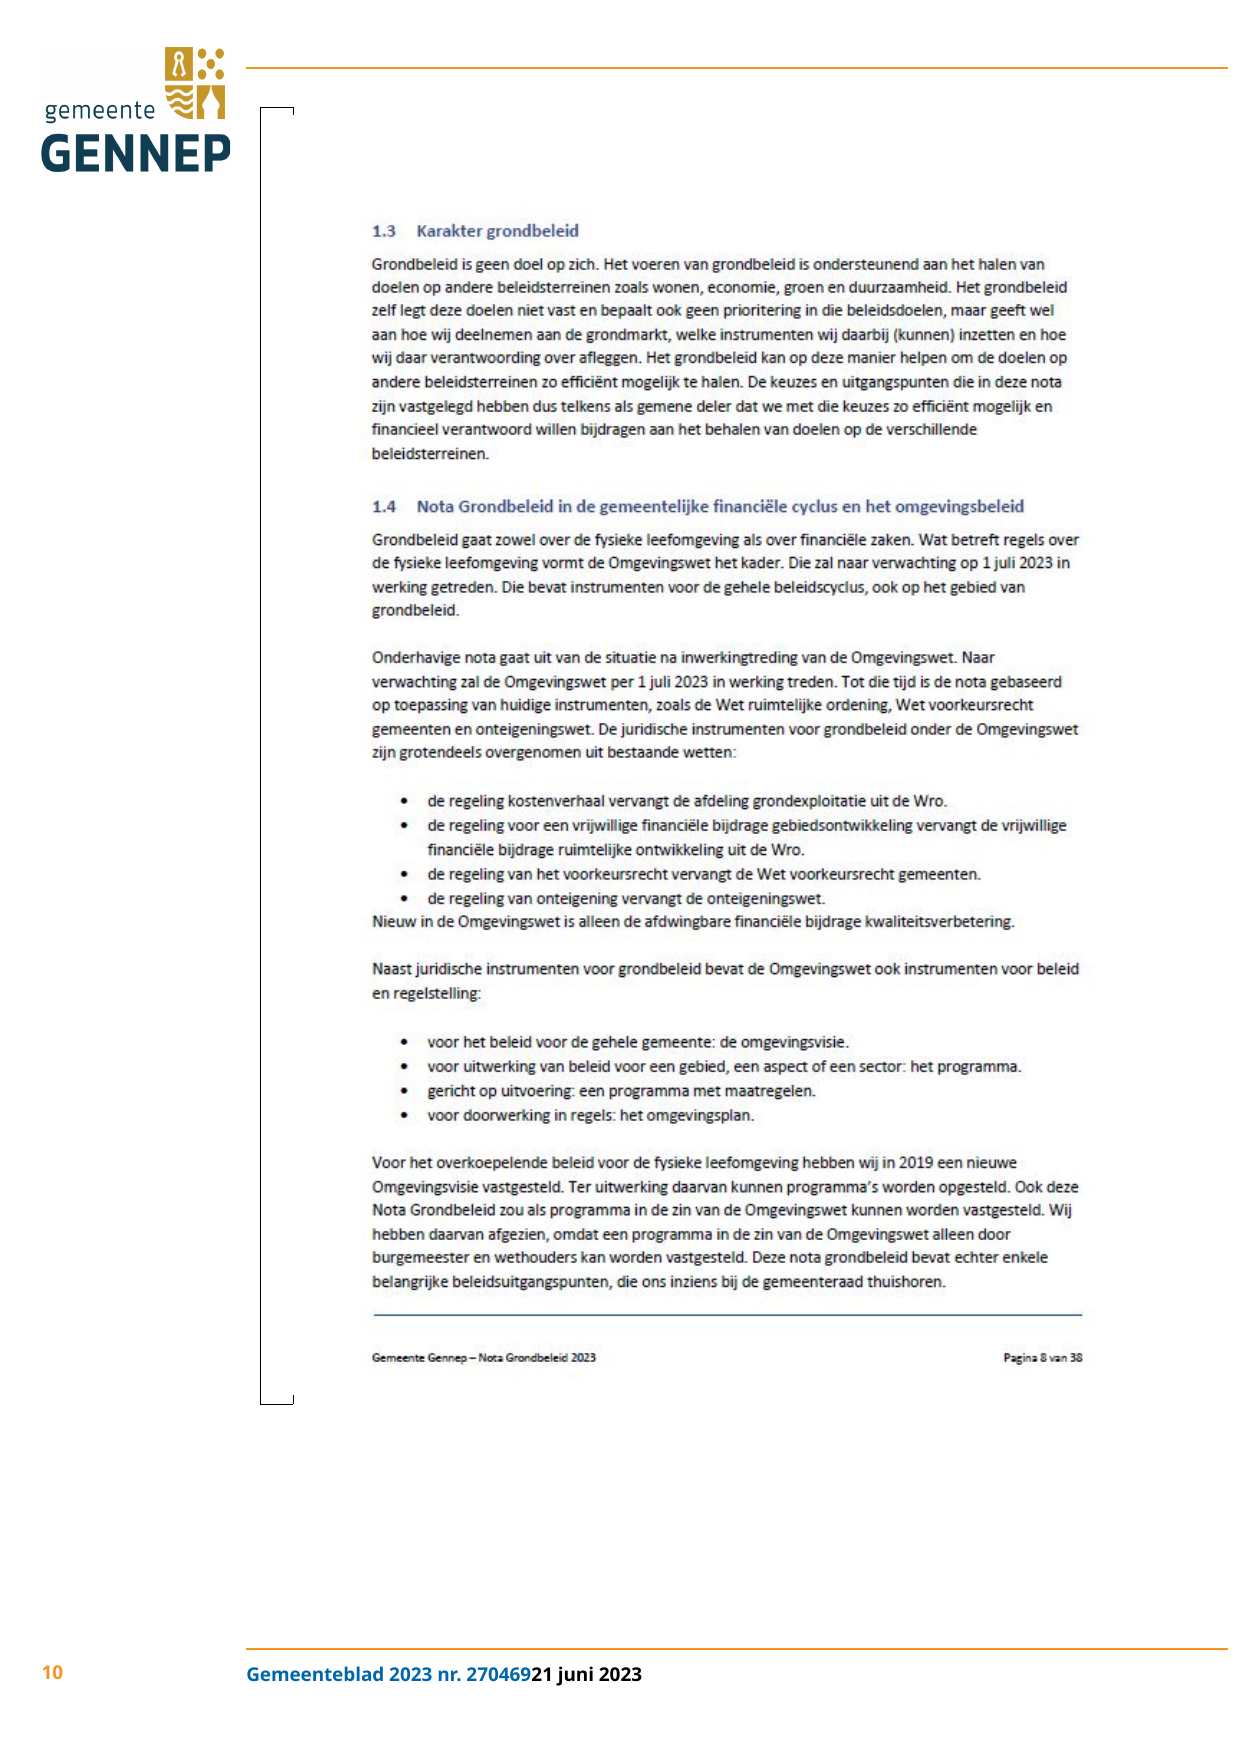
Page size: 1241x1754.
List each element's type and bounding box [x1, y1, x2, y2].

picture [268, 115, 1173, 1395]
picture [41, 47, 231, 172]
